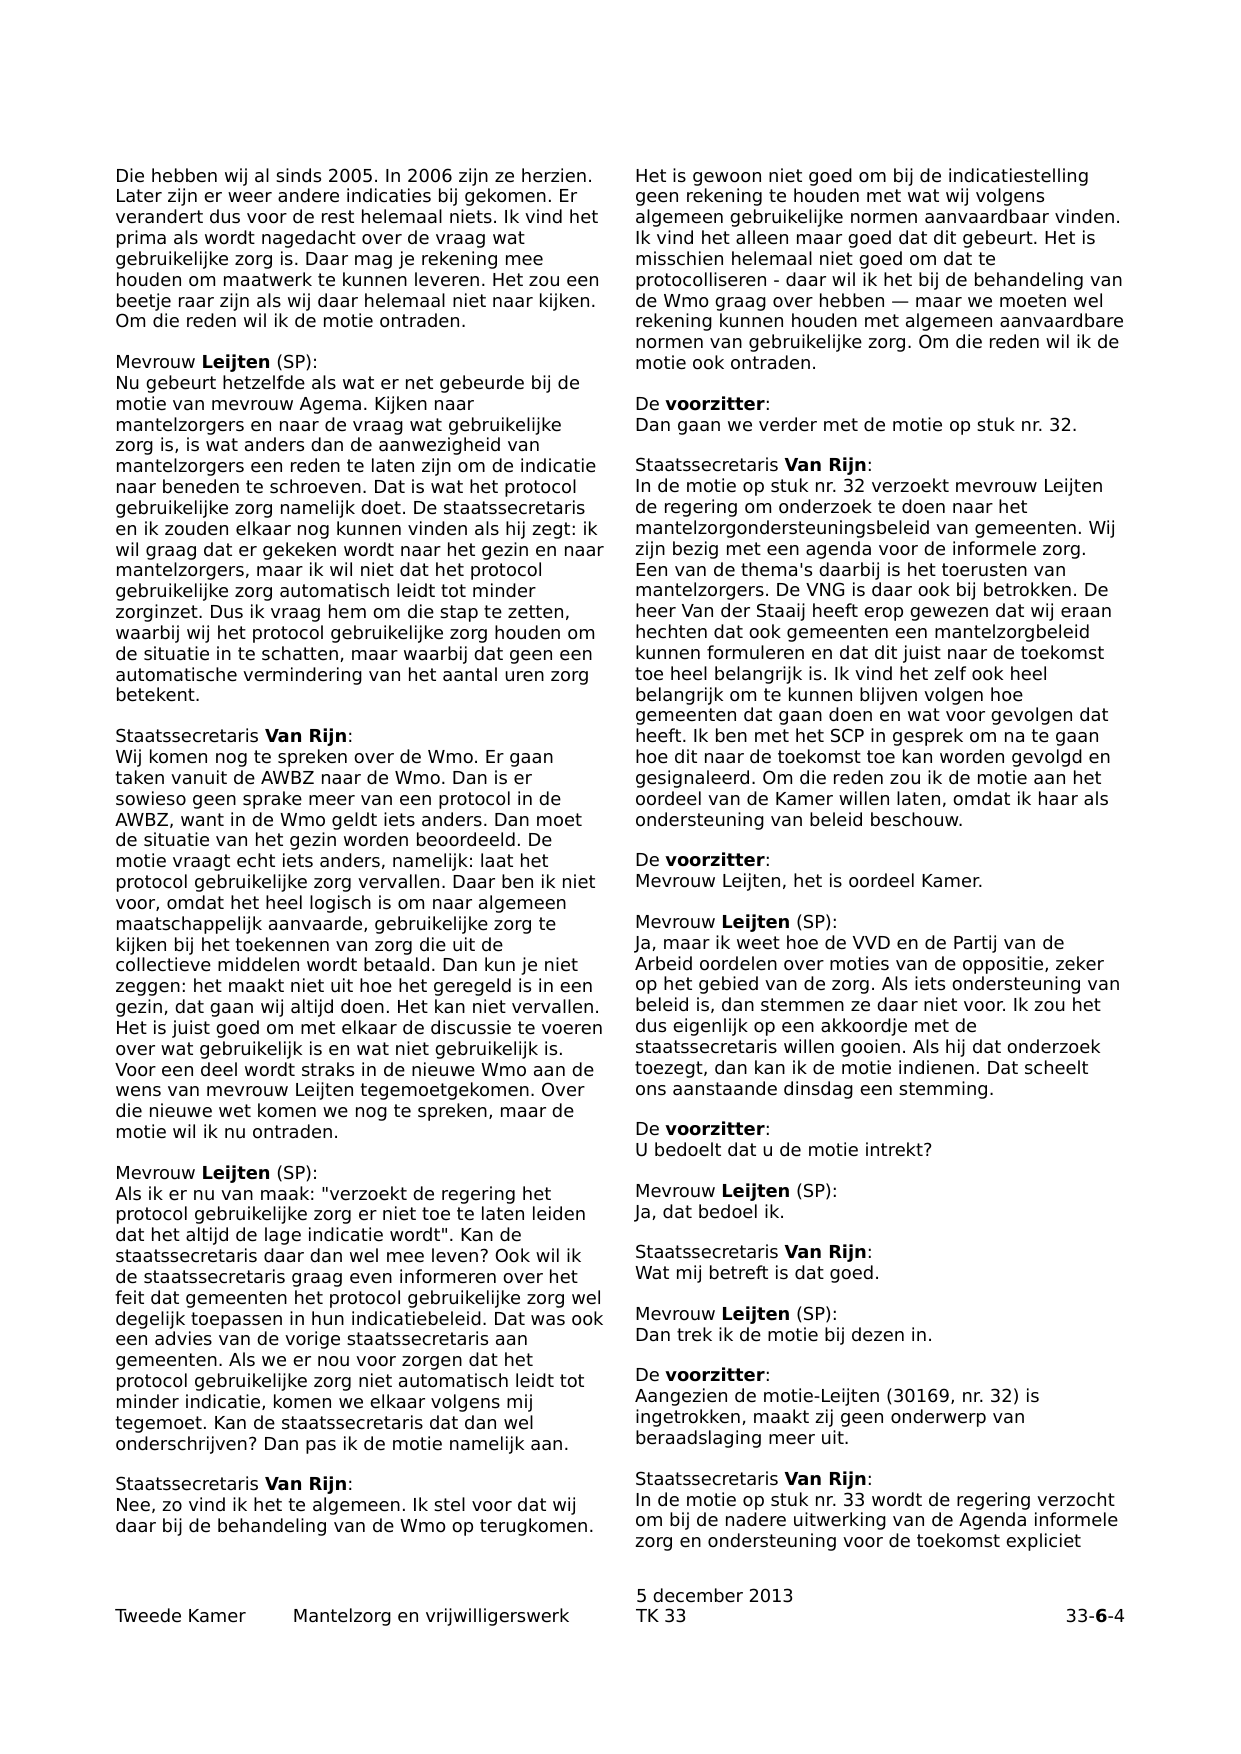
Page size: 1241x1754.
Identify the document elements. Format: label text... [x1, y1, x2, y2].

text Die hebben wij al sinds 2005. In 2006 zijn ze herzien. Later zijn er weer andere indicaties bij gekomen. Er verandert dus voor de rest helemaal niets. Ik vind het prima als wordt nagedacht over de vraag wat gebruikelijke zorg is. Daar mag je rekening mee houden om maatwerk te kunnen leveren. Het zou een beetje raar zijn als wij daar helemaal niet naar kijken. Om die reden wil ik de motie ontraden. [115, 165, 605, 332]
text Ja, maar ik weet hoe de VVD en de Partij van de Arbeid oordelen over moties van de oppositie, zeker op het gebied van de zorg. Als iets ondersteuning van beleid is, dan stemmen ze daar niet voor. Ik zou het dus eigenlijk op een akkoordje met de staatssecretaris willen gooien. Als hij dat onderzoek toezegt, dan kan ik de motie indienen. Dat scheelt ons aanstaande dinsdag een stemming. [635, 932, 1125, 1099]
text Het is gewoon niet goed om bij de indicatiestelling geen rekening te houden met wat wij volgens algemeen gebruikelijke normen aanvaardbaar vinden. Ik vind het alleen maar goed dat dit gebeurt. Het is misschien helemaal niet goed om dat te protocolliseren - daar wil ik het bij de behandeling van de Wmo graag over hebben — maar we moeten wel rekening kunnen houden met algemeen aanvaardbare normen van gebruikelijke zorg. Om die reden wil ik de motie ook ontraden. [635, 165, 1125, 374]
text U bedoelt dat u de motie intrekt? [635, 1140, 1125, 1161]
text Mevrouw Leijten (SP): [635, 1181, 1125, 1201]
text Mevrouw Leijten (SP): [635, 912, 1125, 932]
text De voorzitter: [635, 850, 1125, 871]
text Staatssecretaris Van Rijn: [635, 1242, 1125, 1263]
text In de motie op stuk nr. 32 verzoekt mevrouw Leijten de regering om onderzoek te doen naar het mantelzorgondersteuningsbeleid van gemeenten. Wij zijn bezig met een agenda voor de informele zorg. Een van de thema's daarbij is het toerusten van mantelzorgers. De VNG is daar ook bij betrokken. De heer Van der Staaij heeft erop gewezen dat wij eraan hechten dat ook gemeenten een mantelzorgbeleid kunnen formuleren en dat dit juist naar de toekomst toe heel belangrijk is. Ik vind het zelf ook heel belangrijk om te kunnen blijven volgen hoe gemeenten dat gaan doen en wat voor gevolgen dat heeft. Ik ben met het SCP in gesprek om na te gaan hoe dit naar de toekomst toe kan worden gevolgd en gesignaleerd. Om die reden zou ik de motie aan het oordeel van de Kamer willen laten, omdat ik haar als ondersteuning van beleid beschouw. [635, 476, 1125, 830]
text De voorzitter: [635, 1365, 1125, 1386]
text Mevrouw Leijten (SP): [115, 352, 605, 373]
text Staatssecretaris Van Rijn: [635, 455, 1125, 476]
text De voorzitter: [635, 1119, 1125, 1140]
text Dan trek ik de motie bij dezen in. [635, 1324, 1125, 1345]
text Staatssecretaris Van Rijn: [115, 726, 605, 747]
text Nee, zo vind ik het te algemeen. Ik stel voor dat wij daar bij de behandeling van de Wmo op terugkomen. [115, 1495, 605, 1537]
text Wat mij betreft is dat goed. [635, 1263, 1125, 1284]
text Mevrouw Leijten (SP): [635, 1304, 1125, 1324]
text Staatssecretaris Van Rijn: [115, 1474, 605, 1495]
text Mevrouw Leijten, het is oordeel Kamer. [635, 871, 1125, 892]
text Ja, dat bedoel ik. [635, 1201, 1125, 1222]
text Wij komen nog te spreken over de Wmo. Er gaan taken vanuit de AWBZ naar de Wmo. Dan is er sowieso geen sprake meer van een protocol in de AWBZ, want in de Wmo geldt iets anders. Dan moet de situatie van het gezin worden beoordeeld. De motie vraagt echt iets anders, namelijk: laat het protocol gebruikelijke zorg vervallen. Daar ben ik niet voor, omdat het heel logisch is om naar algemeen maatschappelijk aanvaarde, gebruikelijke zorg te kijken bij het toekennen van zorg die uit de collectieve middelen wordt betaald. Dan kun je niet zeggen: het maakt niet uit hoe het geregeld is in een gezin, dat gaan wij altijd doen. Het kan niet vervallen. Het is juist goed om met elkaar de discussie te voeren over wat gebruikelijk is en wat niet gebruikelijk is. Voor een deel wordt straks in de nieuwe Wmo aan de wens van mevrouw Leijten tegemoetgekomen. Over die nieuwe wet komen we nog te spreken, maar de motie wil ik nu ontraden. [115, 747, 605, 1143]
text Staatssecretaris Van Rijn: [635, 1468, 1125, 1489]
text De voorzitter: [635, 394, 1125, 414]
text Nu gebeurt hetzelfde als wat er net gebeurde bij de motie van mevrouw Agema. Kijken naar mantelzorgers en naar de vraag wat gebruikelijke zorg is, is wat anders dan de aanwezigheid van mantelzorgers een reden te laten zijn om de indicatie naar beneden te schroeven. Dat is wat het protocol gebruikelijke zorg namelijk doet. De staatssecretaris en ik zouden elkaar nog kunnen vinden als hij zegt: ik wil graag dat er gekeken wordt naar het gezin en naar mantelzorgers, maar ik wil niet dat het protocol gebruikelijke zorg automatisch leidt tot minder zorginzet. Dus ik vraag hem om die stap te zetten, waarbij wij het protocol gebruikelijke zorg houden om de situatie in te schatten, maar waarbij dat geen een automatische vermindering van het aantal uren zorg betekent. [115, 373, 605, 706]
text Aangezien de motie-Leijten (30169, nr. 32) is ingetrokken, maakt zij geen onderwerp van beraadslaging meer uit. [635, 1386, 1125, 1448]
text Als ik er nu van maak: "verzoekt de regering het protocol gebruikelijke zorg er niet toe te laten leiden dat het altijd de lage indicatie wordt". Kan de staatssecretaris daar dan wel mee leven? Ook wil ik de staatssecretaris graag even informeren over het feit dat gemeenten het protocol gebruikelijke zorg wel degelijk toepassen in hun indicatiebeleid. Dat was ook een advies van de vorige staatssecretaris aan gemeenten. Als we er nou voor zorgen dat het protocol gebruikelijke zorg niet automatisch leidt tot minder indicatie, komen we elkaar volgens mij tegemoet. Kan de staatssecretaris dat dan wel onderschrijven? Dan pas ik de motie namelijk aan. [115, 1183, 605, 1454]
text Mevrouw Leijten (SP): [115, 1163, 605, 1183]
text In de motie op stuk nr. 33 wordt de regering verzocht om bij de nadere uitwerking van de Agenda informele zorg en ondersteuning voor de toekomst expliciet [635, 1489, 1125, 1552]
text Dan gaan we verder met de motie op stuk nr. 32. [635, 414, 1125, 435]
